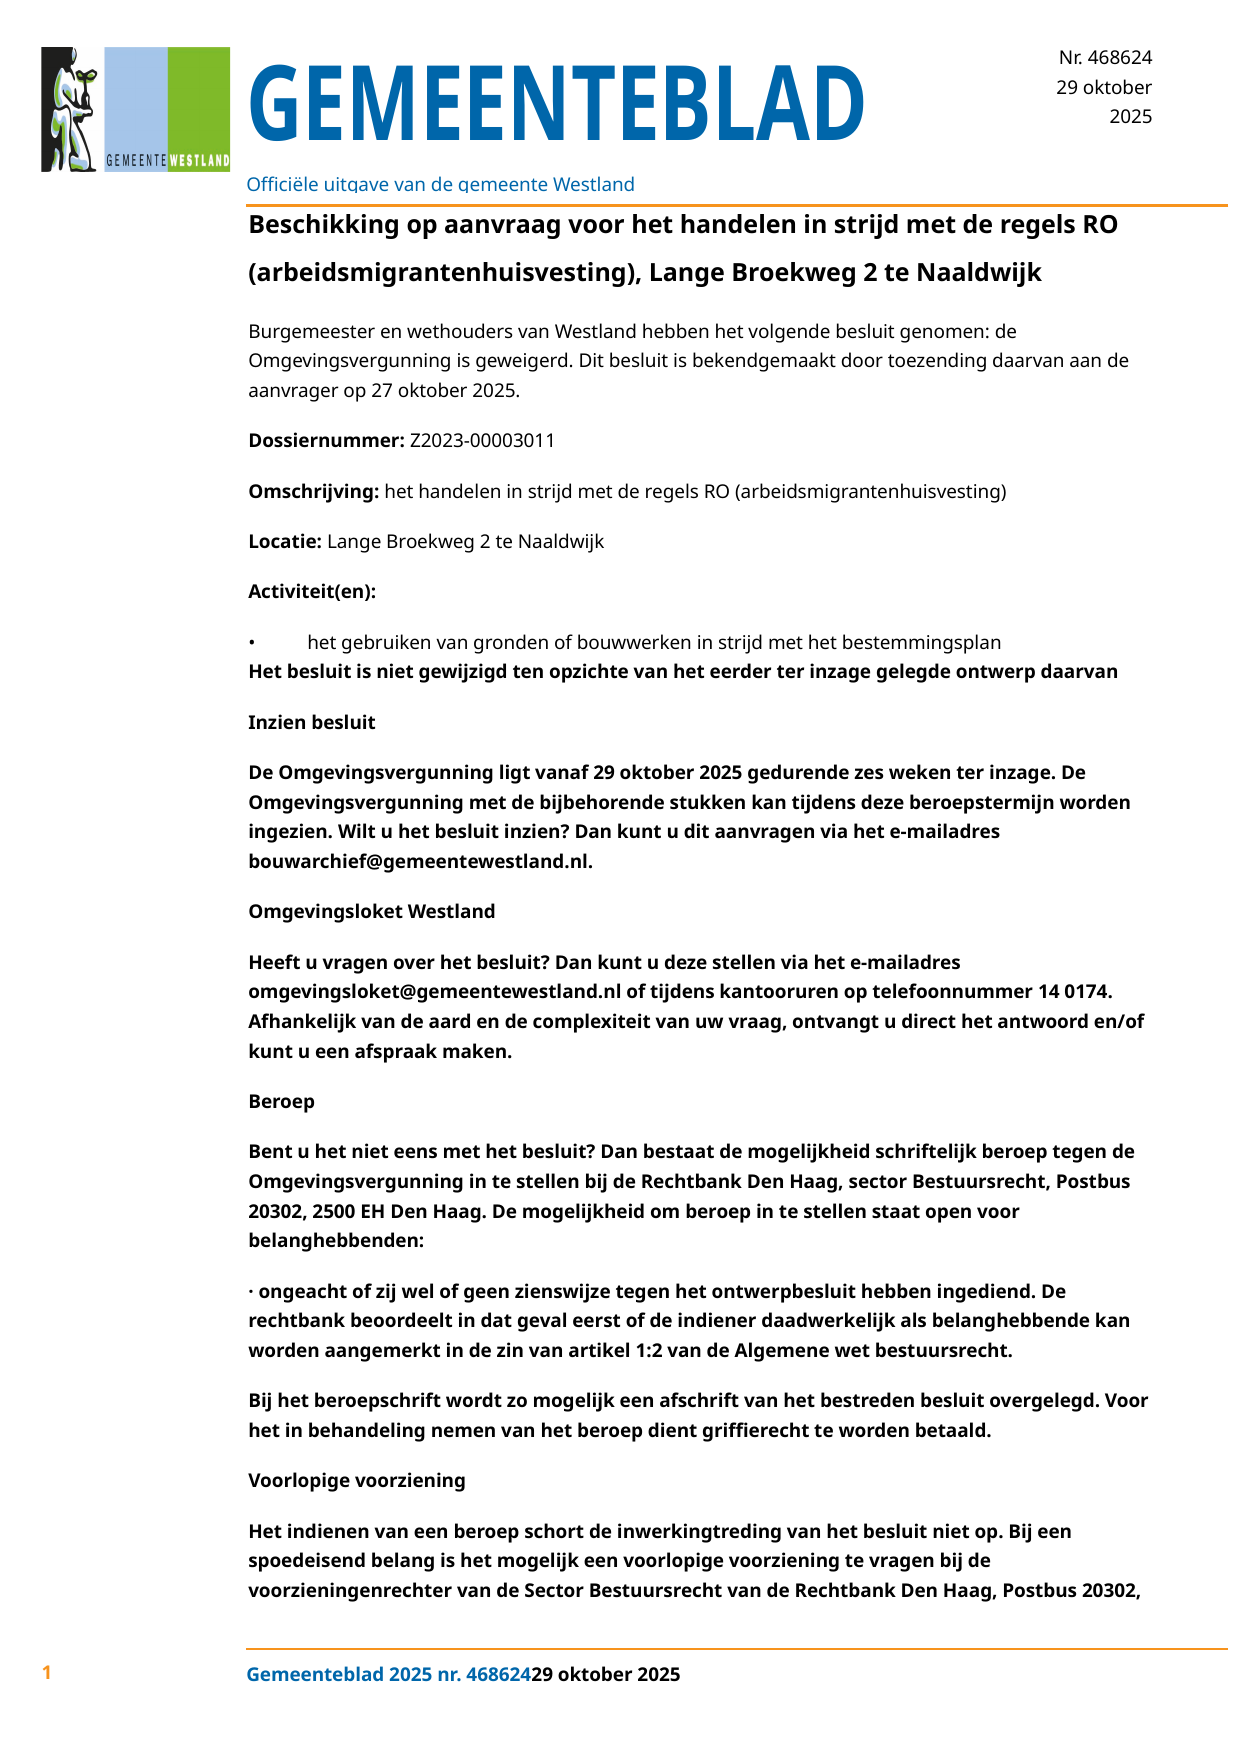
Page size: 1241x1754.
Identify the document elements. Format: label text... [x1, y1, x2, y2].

text Dossiernummer: Z2023-00003011 [248, 427, 1152, 453]
text · ongeacht of zij wel of geen zienswijze tegen het ontwerpbesluit hebben ingediend. De rechtbank beoordeelt in dat geval eerst of de indiener daadwerkelijk als belanghebbende kan worden aangemerkt in de zin van artikel 1:2 van de Algemene wet bestuursrecht. [248, 1278, 1152, 1363]
text Het besluit is niet gewijzigd ten opzichte van het eerder ter inzage gelegde ontwerp daarvan [248, 659, 1152, 684]
text Omschrijving: het handelen in strijd met de regels RO (arbeidsmigrantenhuisvesting) [248, 478, 1152, 504]
text Voorlopige voorziening [248, 1467, 1152, 1493]
text Inzien besluit [248, 709, 1152, 735]
text Beschikking op aanvraag voor het handelen in strijd met de regels RO (arbeidsmigrantenhuisvesting), Lange Broekweg 2 te Naaldwijk [248, 207, 1152, 288]
picture [41, 47, 231, 172]
text Bij het beroepschrift wordt zo mogelijk een afschrift van het bestreden besluit overgelegd. Voor het in behandeling nemen van het beroep dient griffierecht te worden betaald. [248, 1387, 1152, 1443]
list het gebruiken van gronden of bouwwerken in strijd met het bestemmingsplan [248, 629, 1152, 655]
text Locatie: Lange Broekweg 2 te Naaldwijk [248, 528, 1152, 554]
text Bent u het niet eens met het besluit? Dan bestaat de mogelijkheid schriftelijk beroep tegen de Omgevingsvergunning in te stellen bij de Rechtbank Den Haag, sector Bestuursrecht, Postbus 20302, 2500 EH Den Haag. De mogelijkheid om beroep in te stellen staat open voor belanghebbenden: [248, 1139, 1152, 1253]
text De Omgevingsvergunning ligt vanaf 29 oktober 2025 gedurende zes weken ter inzage. De Omgevingsvergunning met de bijbehorende stukken kan tijdens deze beroepstermijn worden ingezien. Wilt u het besluit inzien? Dan kunt u dit aanvragen via het e-mailadres bouwarchief@gemeentewestland.nl. [248, 759, 1152, 874]
text Het indienen van een beroep schort de inwerkingtreding van het besluit niet op. Bij een spoedeisend belang is het mogelijk een voorlopige voorziening te vragen bij de voorzieningenrechter van de Sector Bestuursrecht van de Rechtbank Den Haag, Postbus 20302, [248, 1518, 1152, 1603]
text Beroep [248, 1088, 1152, 1114]
text Omgevingsloket Westland [248, 899, 1152, 924]
text Heeft u vragen over het besluit? Dan kunt u deze stellen via het e-mailadres omgevingsloket@gemeentewestland.nl of tijdens kantooruren op telefoonnummer 14 0174. Afhankelijk van de aard en de complexiteit van uw vraag, ontvangt u direct het antwoord en/of kunt u een afspraak maken. [248, 949, 1152, 1064]
text Activiteit(en): [248, 579, 1152, 604]
text Burgemeester en wethouders van Westland hebben het volgende besluit genomen: de Omgevingsvergunning is geweigerd. Dit besluit is bekendgemaakt door toezending daarvan aan de aanvrager op 27 oktober 2025. [248, 318, 1152, 403]
